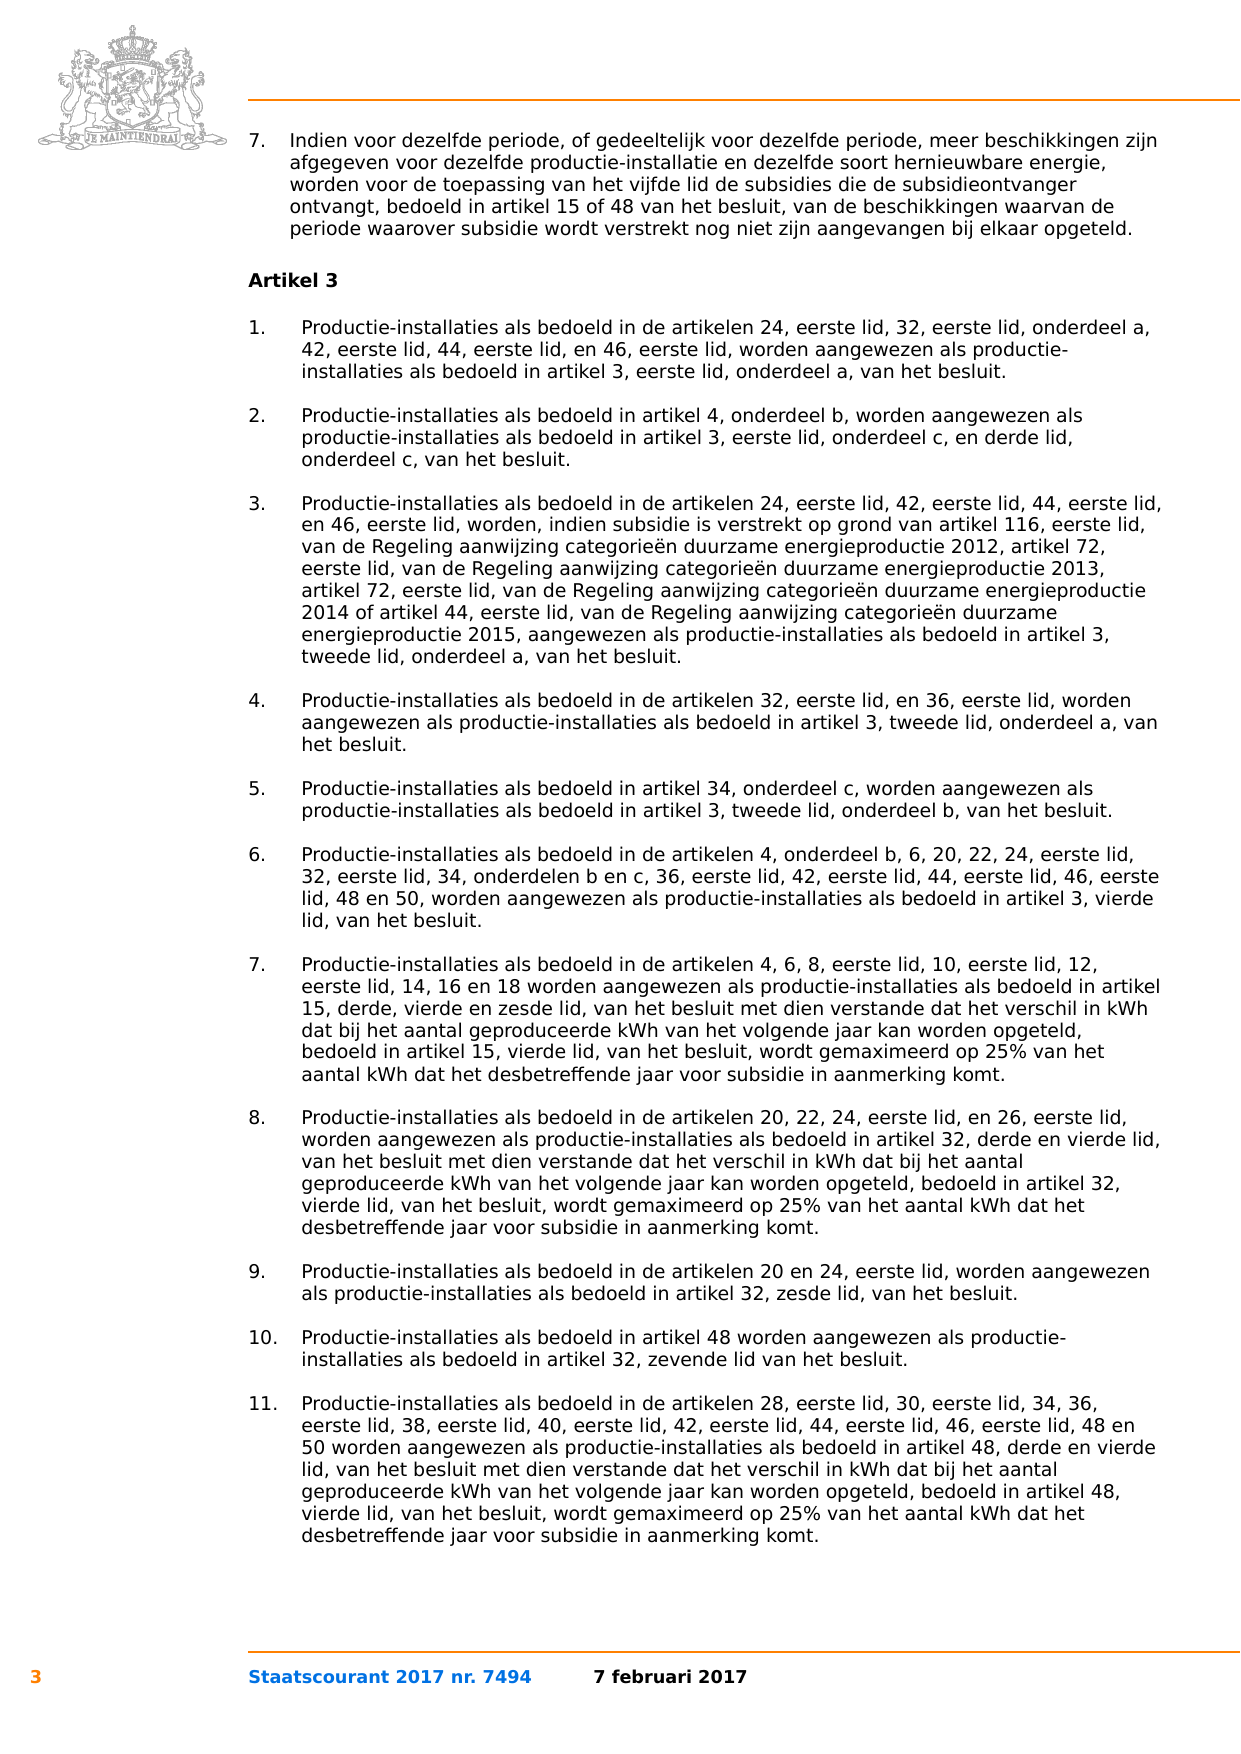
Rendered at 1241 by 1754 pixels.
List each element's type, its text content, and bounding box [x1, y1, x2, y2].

text 10. Productie-installaties als bedoeld in artikel 48 worden aangewezen als productie-installaties als bedoeld in artikel 32, zevende lid van het besluit. [248, 1327, 1163, 1371]
text 4. Productie-installaties als bedoeld in de artikelen 32, eerste lid, en 36, eerste lid, worden aangewezen als productie-installaties als bedoeld in artikel 3, tweede lid, onderdeel a, van het besluit. [248, 690, 1163, 756]
text 9. Productie-installaties als bedoeld in de artikelen 20 en 24, eerste lid, worden aangewezen als productie-installaties als bedoeld in artikel 32, zesde lid, van het besluit. [248, 1261, 1163, 1305]
text 3. Productie-installaties als bedoeld in de artikelen 24, eerste lid, 42, eerste lid, 44, eerste lid, en 46, eerste lid, worden, indien subsidie is verstrekt op grond van artikel 116, eerste lid, van de Regeling aanwijzing categorieën duurzame energieproductie 2012, artikel 72, eerste lid, van de Regeling aanwijzing categorieën duurzame energieproductie 2013, artikel 72, eerste lid, van de Regeling aanwijzing categorieën duurzame energieproductie 2014 of artikel 44, eerste lid, van de Regeling aanwijzing categorieën duurzame energieproductie 2015, aangewezen als productie-installaties als bedoeld in artikel 3, tweede lid, onderdeel a, van het besluit. [248, 492, 1163, 668]
text 1. Productie-installaties als bedoeld in de artikelen 24, eerste lid, 32, eerste lid, onderdeel a, 42, eerste lid, 44, eerste lid, en 46, eerste lid, worden aangewezen als productie-installaties als bedoeld in artikel 3, eerste lid, onderdeel a, van het besluit. [248, 317, 1163, 383]
subtitle Artikel 3 [248, 270, 1163, 292]
text 6. Productie-installaties als bedoeld in de artikelen 4, onderdeel b, 6, 20, 22, 24, eerste lid, 32, eerste lid, 34, onderdelen b en c, 36, eerste lid, 42, eerste lid, 44, eerste lid, 46, eerste lid, 48 en 50, worden aangewezen als productie-installaties als bedoeld in artikel 3, vierde lid, van het besluit. [248, 844, 1163, 932]
text 5. Productie-installaties als bedoeld in artikel 34, onderdeel c, worden aangewezen als productie-installaties als bedoeld in artikel 3, tweede lid, onderdeel b, van het besluit. [248, 778, 1163, 822]
picture [38, 25, 227, 150]
text 8. Productie-installaties als bedoeld in de artikelen 20, 22, 24, eerste lid, en 26, eerste lid, worden aangewezen als productie-installaties als bedoeld in artikel 32, derde en vierde lid, van het besluit met dien verstande dat het verschil in kWh dat bij het aantal geproduceerde kWh van het volgende jaar kan worden opgeteld, bedoeld in artikel 32, vierde lid, van het besluit, wordt gemaximeerd op 25% van het aantal kWh dat het desbetreffende jaar voor subsidie in aanmerking komt. [248, 1107, 1163, 1239]
text 7. Productie-installaties als bedoeld in de artikelen 4, 6, 8, eerste lid, 10, eerste lid, 12, eerste lid, 14, 16 en 18 worden aangewezen als productie-installaties als bedoeld in artikel 15, derde, vierde en zesde lid, van het besluit met dien verstande dat het verschil in kWh dat bij het aantal geproduceerde kWh van het volgende jaar kan worden opgeteld, bedoeld in artikel 15, vierde lid, van het besluit, wordt gemaximeerd op 25% van het aantal kWh dat het desbetreffende jaar voor subsidie in aanmerking komt. [248, 953, 1163, 1085]
text 11. Productie-installaties als bedoeld in de artikelen 28, eerste lid, 30, eerste lid, 34, 36, eerste lid, 38, eerste lid, 40, eerste lid, 42, eerste lid, 44, eerste lid, 46, eerste lid, 48 en 50 worden aangewezen als productie-installaties als bedoeld in artikel 48, derde en vierde lid, van het besluit met dien verstande dat het verschil in kWh dat bij het aantal geproduceerde kWh van het volgende jaar kan worden opgeteld, bedoeld in artikel 48, vierde lid, van het besluit, wordt gemaximeerd op 25% van het aantal kWh dat het desbetreffende jaar voor subsidie in aanmerking komt. [248, 1393, 1163, 1547]
text 2. Productie-installaties als bedoeld in artikel 4, onderdeel b, worden aangewezen als productie-installaties als bedoeld in artikel 3, eerste lid, onderdeel c, en derde lid, onderdeel c, van het besluit. [248, 404, 1163, 471]
text 7. Indien voor dezelfde periode, of gedeeltelijk voor dezelfde periode, meer beschikkingen zijn afgegeven voor dezelfde productie-installatie en dezelfde soort hernieuwbare energie, worden voor de toepassing van het vijfde lid de subsidies die de subsidieontvanger ontvangt, bedoeld in artikel 15 of 48 van het besluit, van de beschikkingen waarvan de periode waarover subsidie wordt verstrekt nog niet zijn aangevangen bij elkaar opgeteld. [248, 130, 1163, 240]
